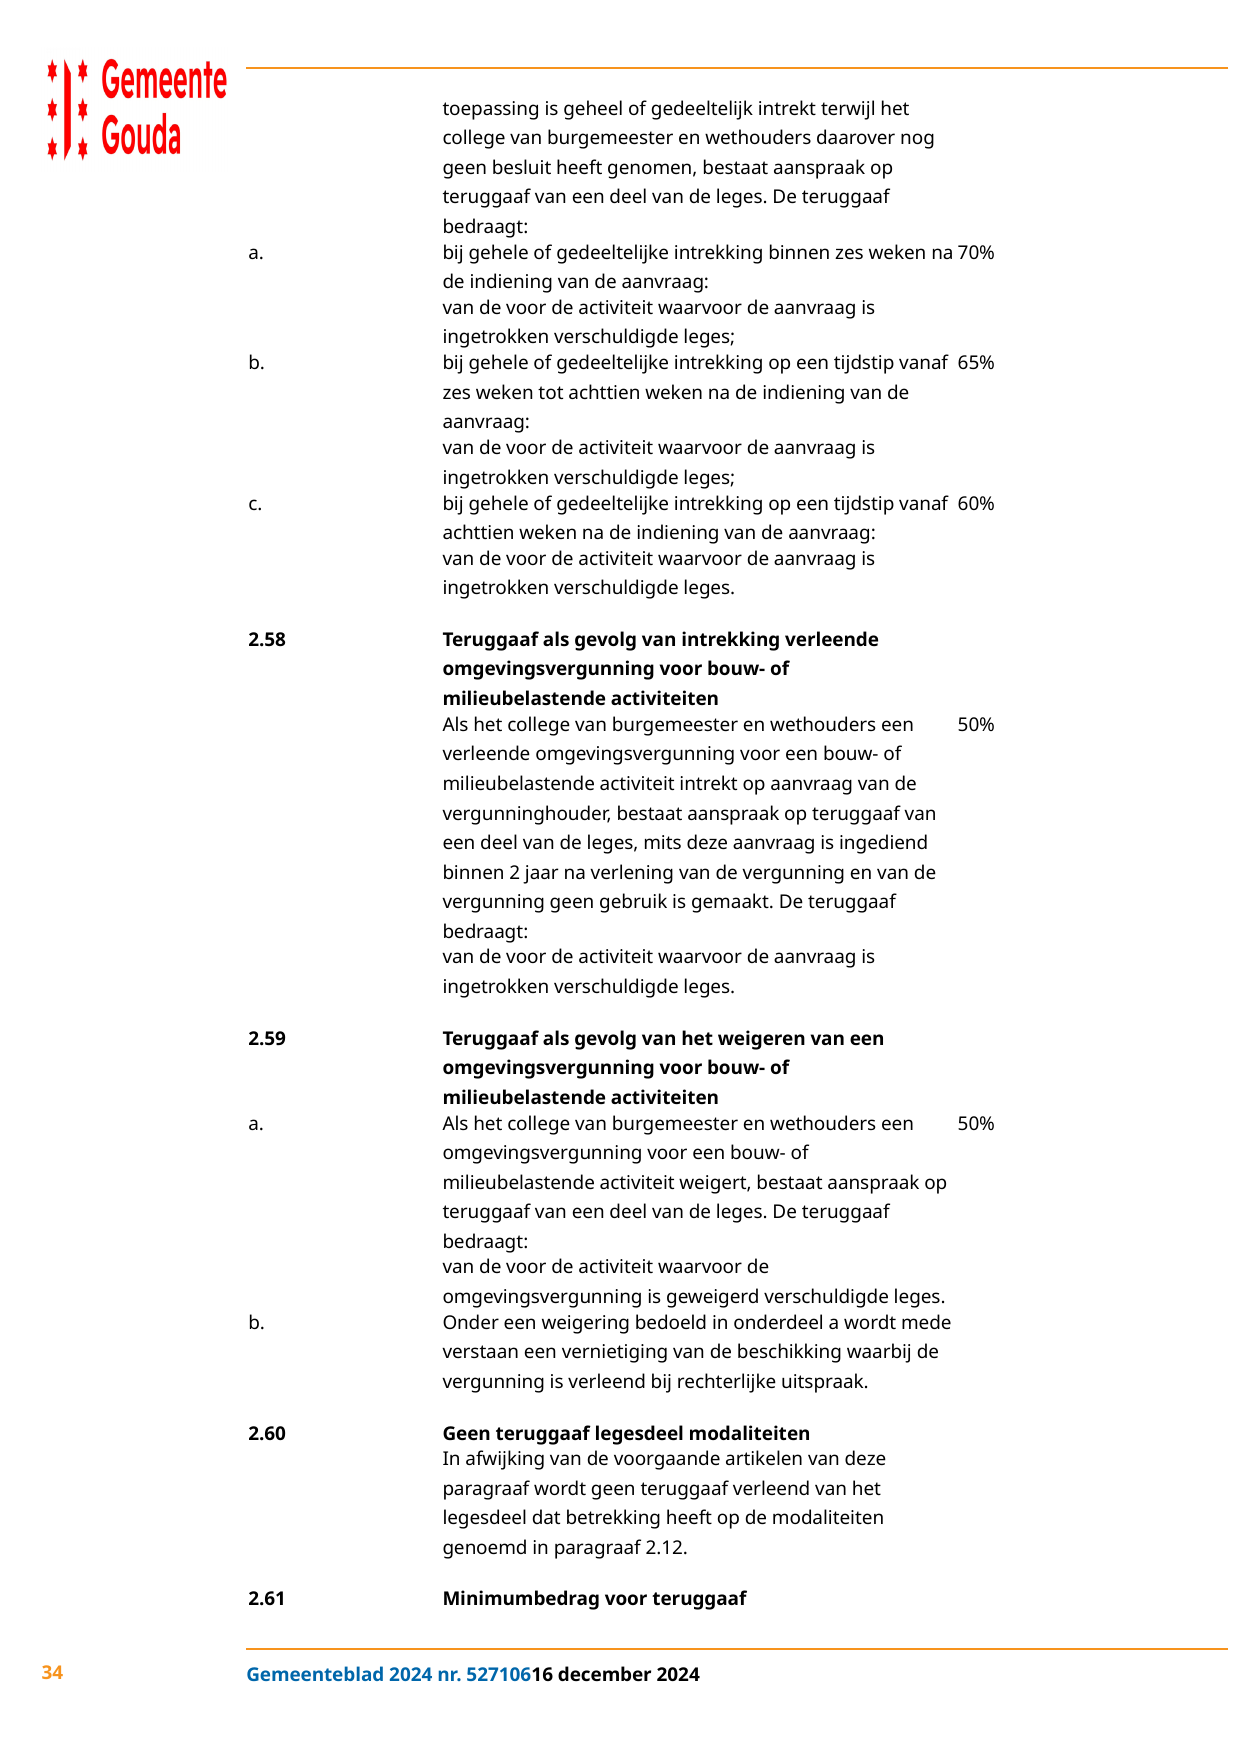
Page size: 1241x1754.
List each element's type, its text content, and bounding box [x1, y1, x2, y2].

table_cell bij gehele of gedeeltelijke intrekking op een tijdstip vanaf achttien weken na de indiening van de aanvraag: [442, 490, 957, 545]
table_cell [958, 1025, 1152, 1110]
table_cell [958, 999, 1152, 1025]
table_cell 2.59 [248, 1025, 442, 1110]
table_cell [248, 999, 442, 1025]
table_cell a. [248, 1110, 442, 1254]
table_cell b. [248, 350, 442, 434]
table_cell [958, 1394, 1152, 1420]
table_cell [442, 999, 957, 1025]
table_cell [248, 711, 442, 944]
table_cell [958, 1254, 1152, 1309]
table_cell [958, 95, 1152, 239]
table_cell 2.58 [248, 626, 442, 711]
table_cell [442, 600, 957, 626]
table_cell [248, 434, 442, 490]
table_cell van de voor de activiteit waarvoor de aanvraag is ingetrokken verschuldigde leges; [442, 294, 957, 349]
table_cell bij gehele of gedeeltelijke intrekking op een tijdstip vanaf zes weken tot achttien weken na de indiening van de aanvraag: [442, 350, 957, 434]
table_cell 65% [958, 350, 1152, 434]
table_cell Als het college van burgemeester en wethouders een omgevingsvergunning voor een bouw- of milieubelastende activiteit weigert, bestaat aanspraak op teruggaaf van een deel van de leges. De teruggaaf bedraagt: [442, 1110, 957, 1254]
table_cell Teruggaaf als gevolg van het weigeren van een omgevingsvergunning voor bouw- of milieubelastende activiteiten [442, 1025, 957, 1110]
picture [41, 47, 231, 172]
table_cell [958, 944, 1152, 999]
table_cell [248, 600, 442, 626]
table_cell [958, 1586, 1152, 1611]
table_cell van de voor de activiteit waarvoor de aanvraag is ingetrokken verschuldigde leges; [442, 434, 957, 490]
table_cell 2.60 [248, 1420, 442, 1445]
table_cell 50% [958, 1110, 1152, 1254]
table_cell b. [248, 1309, 442, 1394]
table_cell [248, 294, 442, 349]
table_cell [958, 626, 1152, 711]
table_cell van de voor de activiteit waarvoor de aanvraag is ingetrokken verschuldigde leges. [442, 545, 957, 600]
table_cell [958, 1560, 1152, 1586]
table_cell van de voor de activiteit waarvoor de omgevingsvergunning is geweigerd verschuldigde leges. [442, 1254, 957, 1309]
table_cell [958, 545, 1152, 600]
table_cell [958, 294, 1152, 349]
table_cell [958, 434, 1152, 490]
table_cell In afwijking van de voorgaande artikelen van deze paragraaf wordt geen teruggaaf verleend van het legesdeel dat betrekking heeft op de modaliteiten genoemd in paragraaf 2.12. [442, 1445, 957, 1560]
table_cell [442, 1394, 957, 1420]
table_cell [958, 600, 1152, 626]
table_cell Minimumbedrag voor teruggaaf [442, 1586, 957, 1611]
table_cell c. [248, 490, 442, 545]
table_cell [958, 1445, 1152, 1560]
table_cell Onder een weigering bedoeld in onderdeel a wordt mede verstaan een vernietiging van de beschikking waarbij de vergunning is verleend bij rechterlijke uitspraak. [442, 1309, 957, 1394]
table_cell Teruggaaf als gevolg van intrekking verleende omgevingsvergunning voor bouw- of milieubelastende activiteiten [442, 626, 957, 711]
table_cell [958, 1309, 1152, 1394]
table_cell [248, 944, 442, 999]
table_cell [248, 1560, 442, 1586]
table_cell Als het college van burgemeester en wethouders een verleende omgevingsvergunning voor een bouw- of milieubelastende activiteit intrekt op aanvraag van de vergunninghouder, bestaat aanspraak op teruggaaf van een deel van de leges, mits deze aanvraag is ingediend binnen 2 jaar na verlening van de vergunning en van de vergunning geen gebruik is gemaakt. De teruggaaf bedraagt: [442, 711, 957, 944]
table_cell [248, 1254, 442, 1309]
table_cell toepassing is geheel of gedeeltelijk intrekt terwijl het college van burgemeester en wethouders daarover nog geen besluit heeft genomen, bestaat aanspraak op teruggaaf van een deel van de leges. De teruggaaf bedraagt: [442, 95, 957, 239]
table_cell [248, 1394, 442, 1420]
table_cell van de voor de activiteit waarvoor de aanvraag is ingetrokken verschuldigde leges. [442, 944, 957, 999]
table_cell bij gehele of gedeeltelijke intrekking binnen zes weken na de indiening van de aanvraag: [442, 239, 957, 294]
table_cell 50% [958, 711, 1152, 944]
table_cell 2.61 [248, 1586, 442, 1611]
table_cell 70% [958, 239, 1152, 294]
table_cell [248, 545, 442, 600]
table_cell 60% [958, 490, 1152, 545]
table_cell [958, 1420, 1152, 1445]
table_cell [248, 1445, 442, 1560]
table_cell [248, 95, 442, 239]
table_cell Geen teruggaaf legesdeel modaliteiten [442, 1420, 957, 1445]
table_cell a. [248, 239, 442, 294]
table_cell [442, 1560, 957, 1586]
